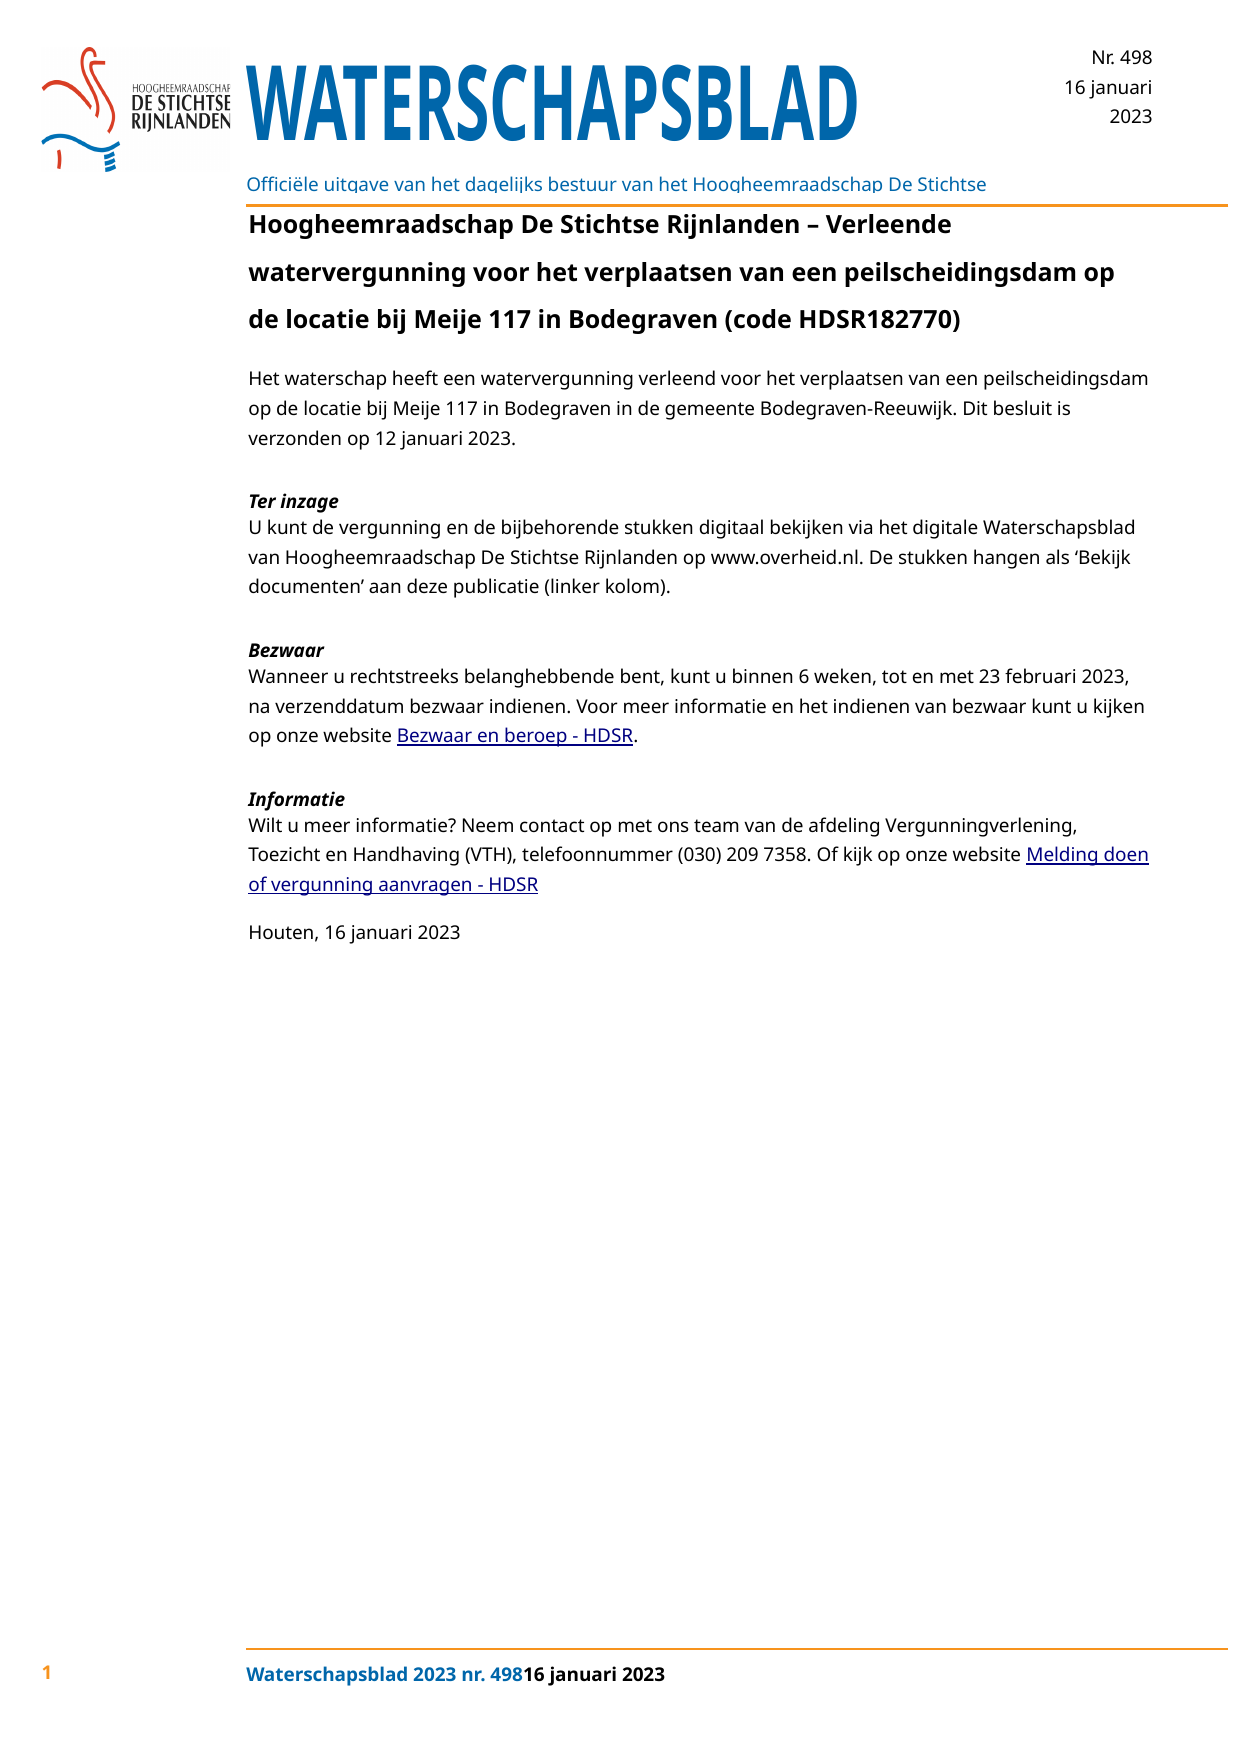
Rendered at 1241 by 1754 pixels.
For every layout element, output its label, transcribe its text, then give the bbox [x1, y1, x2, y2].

text Ter inzage [248, 489, 1152, 514]
text Wilt u meer informatie? Neem contact op met ons team van de afdeling Vergunningverlening, Toezicht en Handhaving (VTH), telefoonnummer (030) 209 7358. Of kijk op onze website Melding doen of vergunning aanvragen - HDSR [248, 812, 1152, 897]
text Het waterschap heeft een watervergunning verleend voor het verplaatsen van een peilscheidingsdam op de locatie bij Meije 117 in Bodegraven in de gemeente Bodegraven-Reeuwijk. Dit besluit is verzonden op 12 januari 2023. [248, 366, 1152, 450]
text Hoogheemraadschap De Stichtse Rijnlanden – Verleende watervergunning voor het verplaatsen van een peilscheidingsdam op de locatie bij Meije 117 in Bodegraven (code HDSR182770) [248, 207, 1152, 336]
text Wanneer u rechtstreeks belanghebbende bent, kunt u binnen 6 weken, tot en met 23 februari 2023, na verzenddatum bezwaar indienen. Voor meer informatie en het indienen van bezwaar kunt u kijken op onze website Bezwaar en beroep - HDSR. [248, 663, 1152, 748]
text U kunt de vergunning en de bijbehorende stukken digitaal bekijken via het digitale Waterschapsblad van Hoogheemraadschap De Stichtse Rijnlanden op www.overheid.nl. De stukken hangen als ‘Bekijk documenten’ aan deze publicatie (linker kolom). [248, 514, 1152, 599]
text Houten, 16 januari 2023 [248, 919, 1152, 945]
picture [41, 47, 231, 172]
text Informatie [248, 786, 1152, 812]
text Bezwaar [248, 637, 1152, 663]
